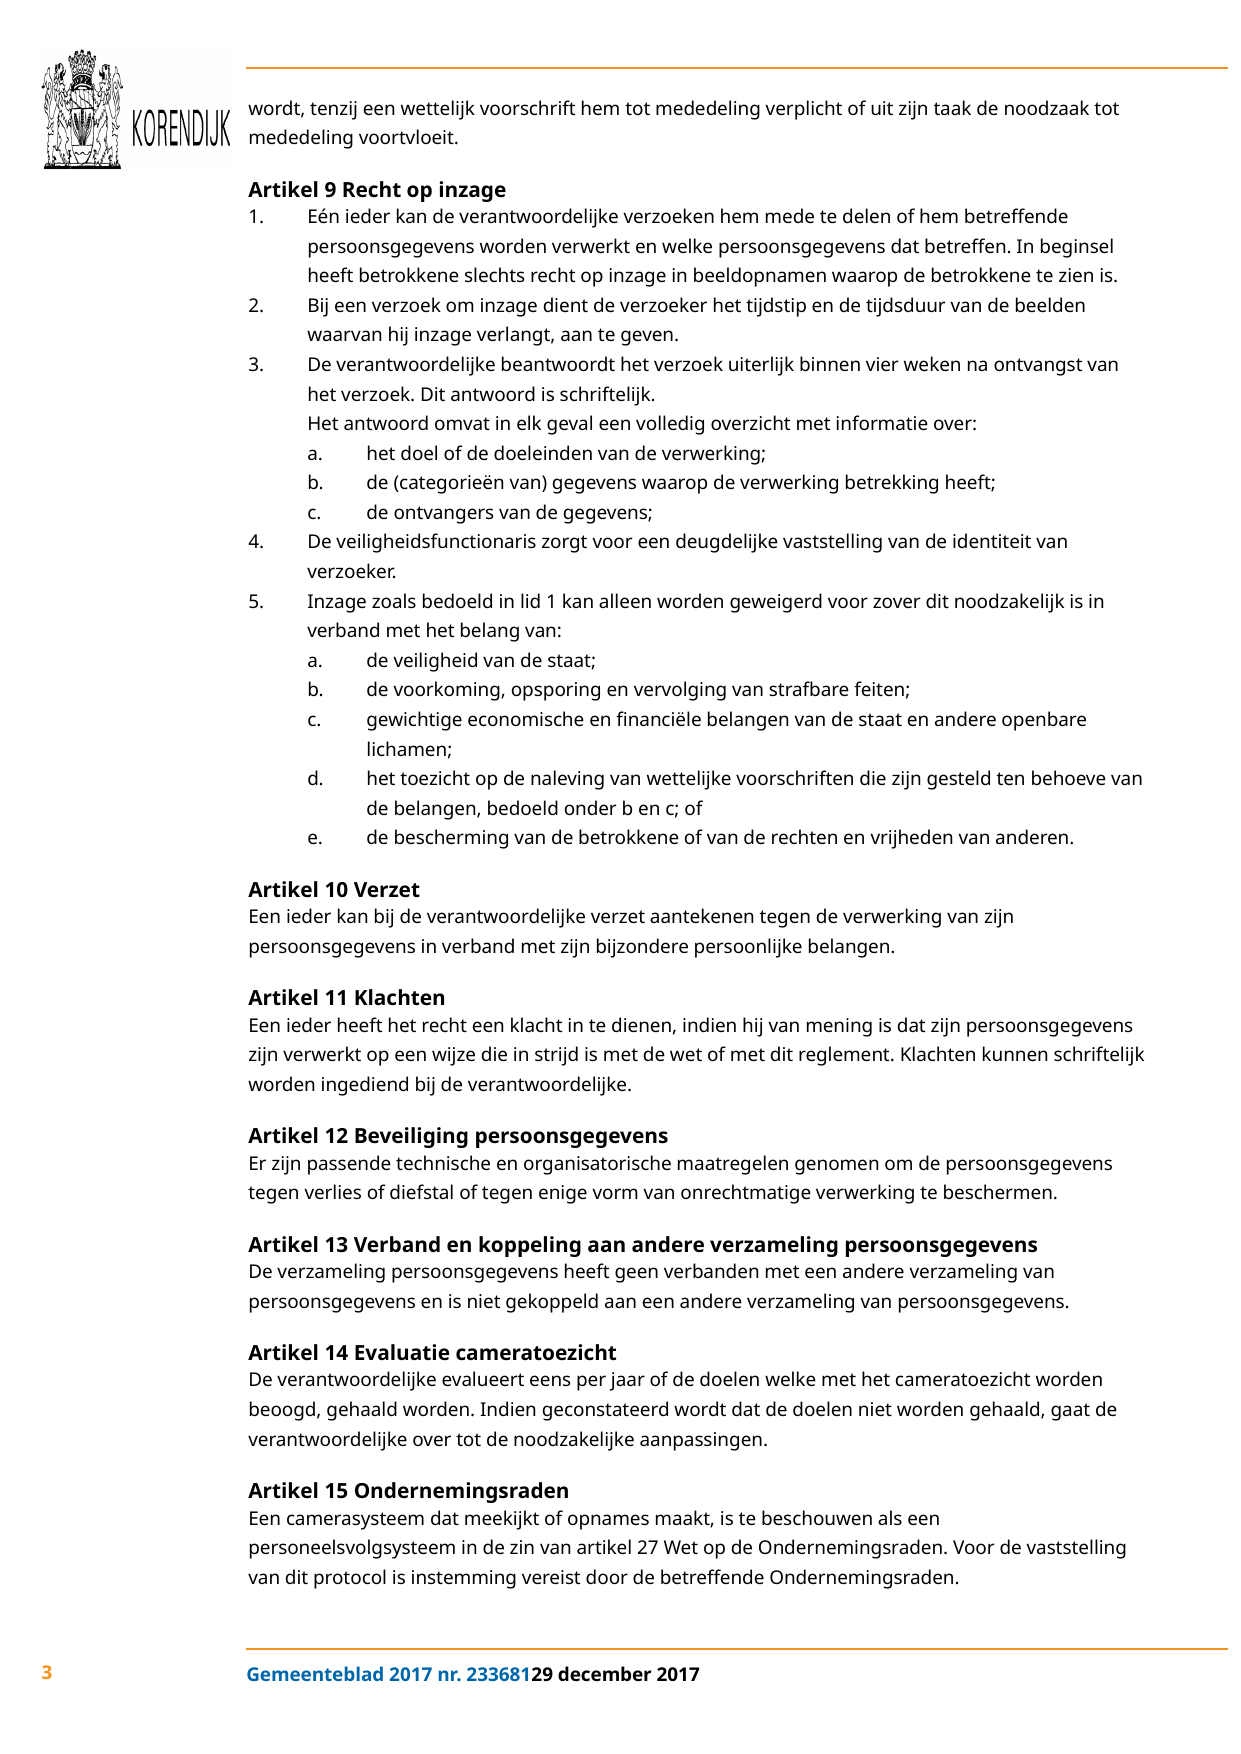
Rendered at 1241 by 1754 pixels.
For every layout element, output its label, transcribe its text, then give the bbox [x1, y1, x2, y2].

text Artikel 10 Verzet [248, 875, 1152, 903]
list de (categorieën van) gegevens waarop de verwerking betrekking heeft; [307, 469, 1152, 495]
text De verantwoordelijke evalueert eens per jaar of de doelen welke met het cameratoezicht worden beoogd, gehaald worden. Indien geconstateerd wordt dat de doelen niet worden gehaald, gaat de verantwoordelijke over tot de noodzakelijke aanpassingen. [248, 1367, 1152, 1452]
text Artikel 9 Recht op inzage [248, 175, 1152, 203]
text De verzameling persoonsgegevens heeft geen verbanden met een andere verzameling van persoonsgegevens en is niet gekoppeld aan een andere verzameling van persoonsgegevens. [248, 1258, 1152, 1313]
text Artikel 11 Klachten [248, 983, 1152, 1012]
text Er zijn passende technische en organisatorische maatregelen genomen om de persoonsgegevens tegen verlies of diefstal of tegen enige vorm van onrechtmatige verwerking te beschermen. [248, 1150, 1152, 1205]
text Artikel 12 Beveiliging persoonsgegevens [248, 1121, 1152, 1150]
list Het antwoord omvat in elk geval een volledig overzicht met informatie over: [248, 410, 1152, 436]
list De veiligheidsfunctionaris zorgt voor een deugdelijke vaststelling van de identiteit van verzoeker. [248, 529, 1152, 584]
list Bij een verzoek om inzage dient de verzoeker het tijdstip en de tijdsduur van de beelden waarvan hij inzage verlangt, aan te geven. [248, 292, 1152, 347]
list de bescherming van de betrokkene of van de rechten en vrijheden van anderen. [307, 824, 1152, 850]
text Een ieder kan bij de verantwoordelijke verzet aantekenen tegen de verwerking van zijn persoonsgegevens in verband met zijn bijzondere persoonlijke belangen. [248, 903, 1152, 959]
list het doel of de doeleinden van de verwerking; [307, 440, 1152, 466]
list het toezicht op de naleving van wettelijke voorschriften die zijn gesteld ten behoeve van de belangen, bedoeld onder b en c; of [307, 765, 1152, 821]
text wordt, tenzij een wettelijk voorschrift hem tot mededeling verplicht of uit zijn taak de noodzaak tot mededeling voortvloeit. [248, 95, 1152, 150]
text Een camerasysteem dat meekijkt of opnames maakt, is te beschouwen als een personeelsvolgsysteem in de zin van artikel 27 Wet op de Ondernemingsraden. Voor de vaststelling van dit protocol is instemming vereist door de betreffende Ondernemingsraden. [248, 1505, 1152, 1589]
list De verantwoordelijke beantwoordt het verzoek uiterlijk binnen vier weken na ontvangst van het verzoek. Dit antwoord is schriftelijk. [248, 351, 1152, 406]
list de veiligheid van de staat; [307, 647, 1152, 673]
list gewichtige economische en financiële belangen van de staat en andere openbare lichamen; [307, 706, 1152, 761]
list de ontvangers van de gegevens; [307, 499, 1152, 525]
text Een ieder heeft het recht een klacht in te dienen, indien hij van mening is dat zijn persoonsgegevens zijn verwerkt op een wijze die in strijd is met de wet of met dit reglement. Klachten kunnen schriftelijk worden ingediend bij de verantwoordelijke. [248, 1012, 1152, 1097]
text Artikel 13 Verband en koppeling aan andere verzameling persoonsgegevens [248, 1230, 1152, 1258]
list Inzage zoals bedoeld in lid 1 kan alleen worden geweigerd voor zover dit noodzakelijk is in verband met het belang van: [248, 588, 1152, 643]
picture [41, 47, 231, 172]
list Eén ieder kan de verantwoordelijke verzoeken hem mede te delen of hem betreffende persoonsgegevens worden verwerkt en welke persoonsgegevens dat betreffen. In beginsel heeft betrokkene slechts recht op inzage in beeldopnamen waarop de betrokkene te zien is. [248, 203, 1152, 288]
text Artikel 14 Evaluatie cameratoezicht [248, 1338, 1152, 1367]
list de voorkoming, opsporing en vervolging van strafbare feiten; [307, 677, 1152, 702]
text Artikel 15 Ondernemingsraden [248, 1476, 1152, 1505]
